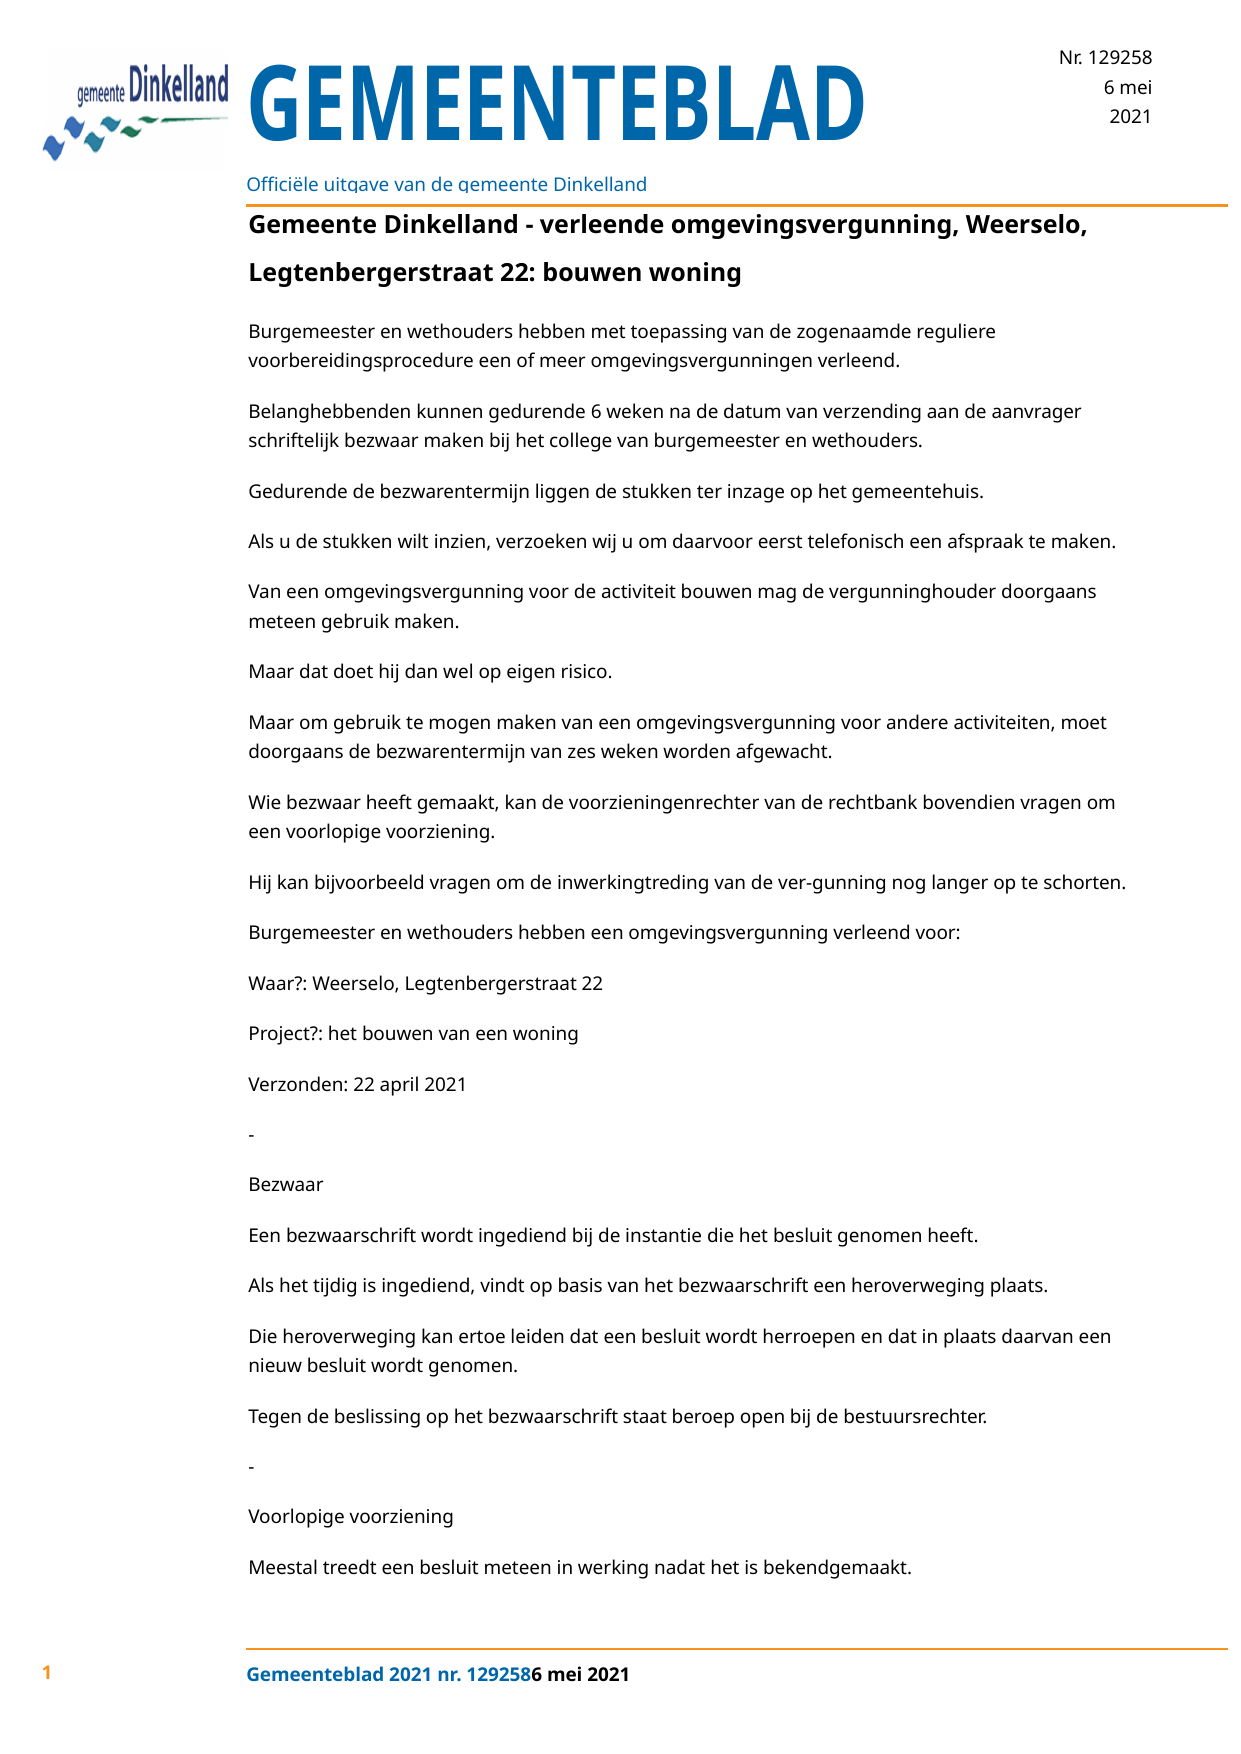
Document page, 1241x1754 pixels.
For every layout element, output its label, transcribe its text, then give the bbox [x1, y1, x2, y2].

text Gemeente Dinkelland - verleende omgevingsvergunning, Weerselo, Legtenbergerstraat 22: bouwen woning [248, 207, 1152, 288]
text Project?: het bouwen van een woning [248, 1020, 1152, 1046]
text Van een omgevingsvergunning voor de activiteit bouwen mag de vergunninghouder doorgaans meteen gebruik maken. [248, 579, 1152, 634]
text Voorlopige voorziening [248, 1504, 1152, 1529]
text Meestal treedt een besluit meteen in werking nadat het is bekendgemaakt. [248, 1554, 1152, 1580]
text Bezwaar [248, 1172, 1152, 1197]
text Gedurende de bezwarentermijn liggen de stukken ter inzage op het gemeentehuis. [248, 478, 1152, 504]
text Verzonden: 22 april 2021 [248, 1071, 1152, 1097]
text Hij kan bijvoorbeeld vragen om de inwerkingtreding van de ver-gunning nog langer op te schorten. [248, 869, 1152, 895]
text Maar dat doet hij dan wel op eigen risico. [248, 659, 1152, 684]
text Maar om gebruik te mogen maken van een omgevingsvergunning voor andere activiteiten, moet doorgaans de bezwarentermijn van zes weken worden afgewacht. [248, 709, 1152, 764]
picture [41, 47, 231, 172]
text Als u de stukken wilt inzien, verzoeken wij u om daarvoor eerst telefonisch een afspraak te maken. [248, 528, 1152, 554]
text Burgemeester en wethouders hebben met toepassing van de zogenaamde reguliere voorbereidingsprocedure een of meer omgevingsvergunningen verleend. [248, 318, 1152, 373]
text Tegen de beslissing op het bezwaarschrift staat beroep open bij de bestuursrechter. [248, 1403, 1152, 1429]
text Als het tijdig is ingediend, vindt op basis van het bezwaarschrift een heroverweging plaats. [248, 1272, 1152, 1298]
text Wie bezwaar heeft gemaakt, kan de voorzieningenrechter van de rechtbank bovendien vragen om een voorlopige voorziening. [248, 789, 1152, 844]
text - [248, 1453, 1152, 1479]
text Burgemeester en wethouders hebben een omgevingsvergunning verleend voor: [248, 919, 1152, 945]
text Een bezwaarschrift wordt ingediend bij de instantie die het besluit genomen heeft. [248, 1222, 1152, 1248]
text Waar?: Weerselo, Legtenbergerstraat 22 [248, 970, 1152, 996]
text - [248, 1121, 1152, 1147]
text Die heroverweging kan ertoe leiden dat een besluit wordt herroepen en dat in plaats daarvan een nieuw besluit wordt genomen. [248, 1323, 1152, 1378]
text Belanghebbenden kunnen gedurende 6 weken na de datum van verzending aan de aanvrager schriftelijk bezwaar maken bij het college van burgemeester en wethouders. [248, 398, 1152, 453]
